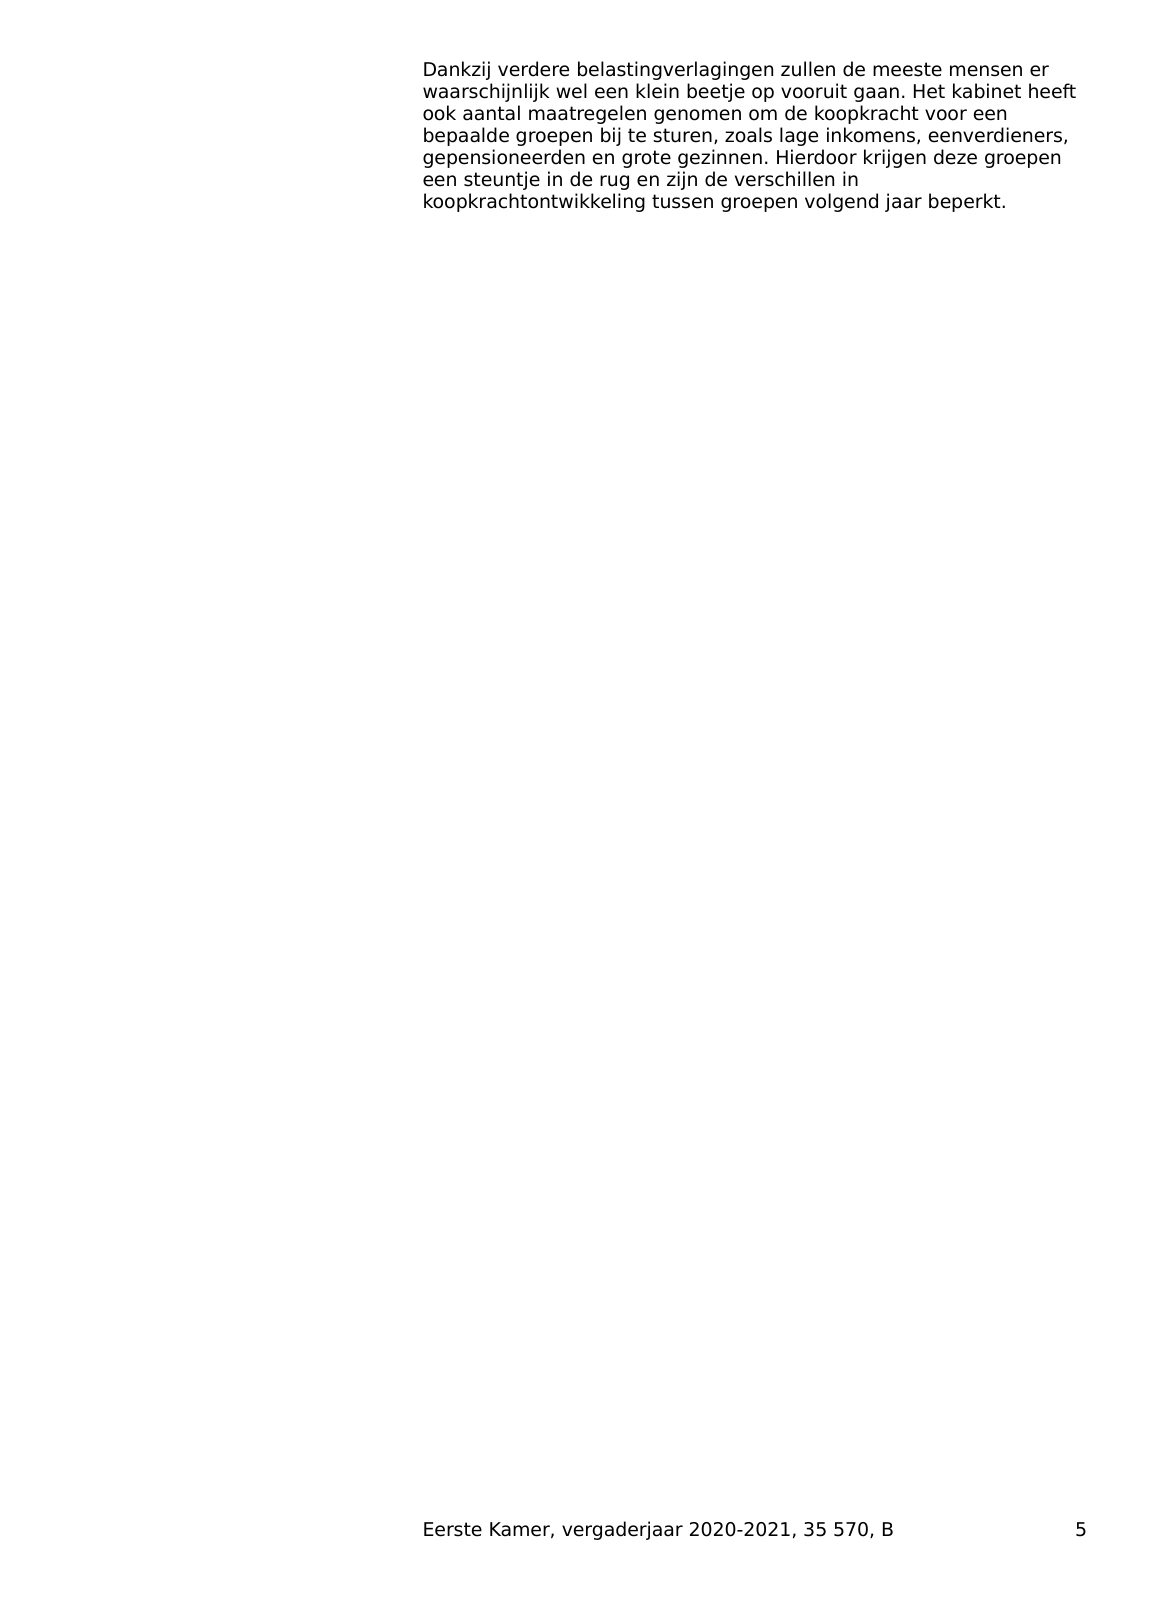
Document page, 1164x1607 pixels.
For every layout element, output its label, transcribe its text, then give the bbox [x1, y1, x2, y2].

text Dankzij verdere belastingverlagingen zullen de meeste mensen er waarschijnlijk wel een klein beetje op vooruit gaan. Het kabinet heeft ook aantal maatregelen genomen om de koopkracht voor een bepaalde groepen bij te sturen, zoals lage inkomens, eenverdieners, gepensioneerden en grote gezinnen. Hierdoor krijgen deze groepen een steuntje in de rug en zijn de verschillen in koopkrachtontwikkeling tussen groepen volgend jaar beperkt. [422, 59, 1087, 213]
